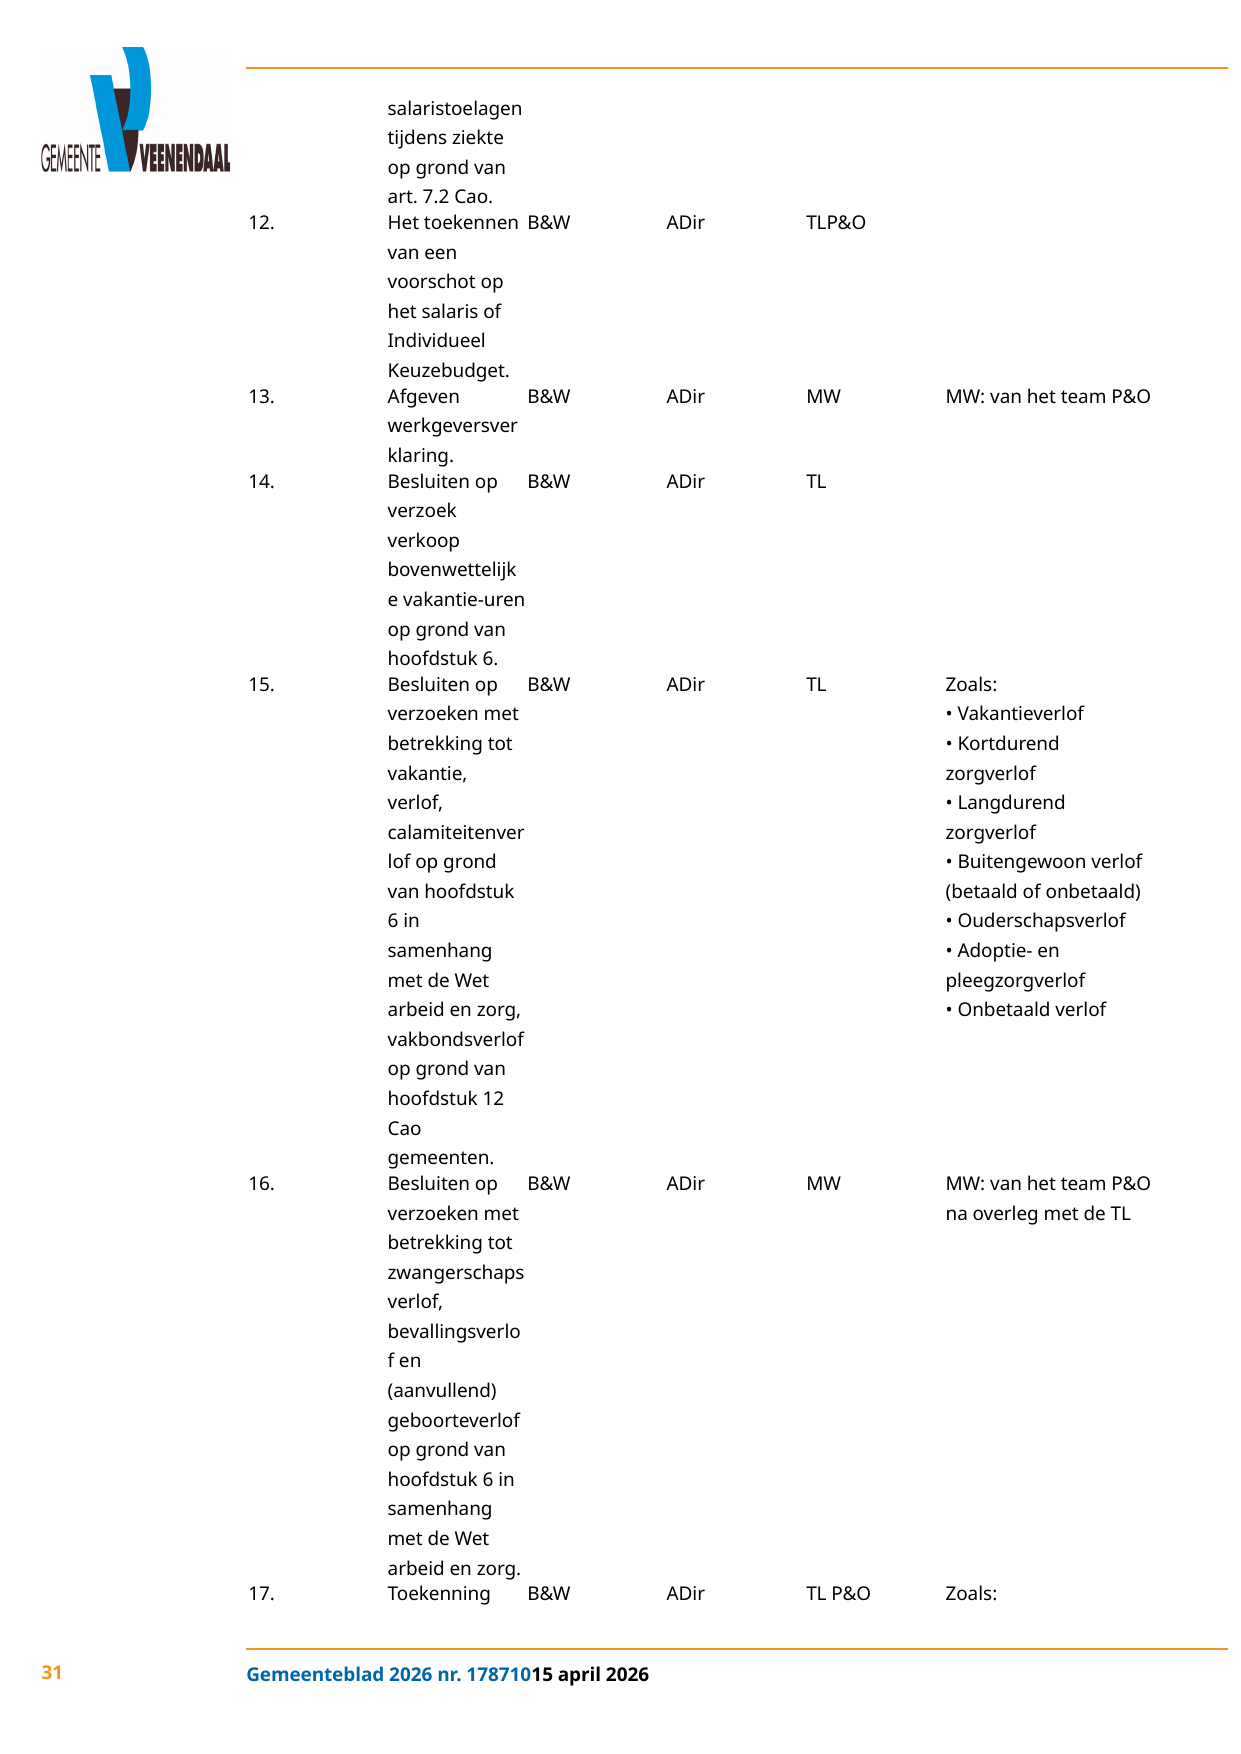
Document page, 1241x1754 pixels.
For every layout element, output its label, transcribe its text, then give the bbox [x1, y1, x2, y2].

table_cell 15. [248, 671, 387, 1170]
table_cell ADir [666, 383, 806, 468]
table_cell ADir [666, 209, 806, 383]
table_cell B&W [527, 671, 666, 1170]
table_cell Het toekennen van een voorschot op het salaris of Individueel Keuzebudget. [388, 209, 527, 383]
table_cell TL P&O [806, 1580, 945, 1606]
table_cell 12. [248, 209, 387, 383]
table_cell B&W [527, 383, 666, 468]
table_cell Afgeven werkgeversverklaring. [388, 383, 527, 468]
table_cell Besluiten op verzoek verkoop bovenwettelijke vakantie-uren op grond van hoofdstuk 6. [388, 468, 527, 671]
table_cell MW: van het team P&O na overleg met de TL [945, 1170, 1152, 1580]
table_cell B&W [527, 468, 666, 671]
picture [123, 47, 231, 172]
table_cell B&W [527, 1580, 666, 1606]
table_cell 16. [248, 1170, 387, 1580]
table_cell Toekenning [388, 1580, 527, 1606]
table_cell Zoals: • Vakantieverlof • Kortdurend zorgverlof • Langdurend zorgverlof • Buitengewoon verlof (betaald of onbetaald) • Ouderschapsverlof • Adoptie- en pleegzorgverlof • Onbetaald verlof [945, 671, 1152, 1170]
table_cell ADir [666, 671, 806, 1170]
table_cell Besluiten op verzoeken met betrekking tot zwangerschapsverlof, bevallingsverlof en (aanvullend) geboorteverlof op grond van hoofdstuk 6 in samenhang met de Wet arbeid en zorg. [388, 1170, 527, 1580]
table_cell TLP&O [806, 209, 945, 383]
table_cell 17. [248, 1580, 387, 1606]
table_cell TL [806, 671, 945, 1170]
table_cell [666, 95, 806, 209]
table_cell ADir [666, 468, 806, 671]
table_cell Zoals: [945, 1580, 1152, 1606]
table_cell Besluiten op verzoeken met betrekking tot vakantie, verlof, calamiteitenverlof op grond van hoofdstuk 6 in samenhang met de Wet arbeid en zorg, vakbondsverlof op grond van hoofdstuk 12 Cao gemeenten. [388, 671, 527, 1170]
table_cell ADir [666, 1580, 806, 1606]
table_cell 14. [248, 468, 387, 671]
table_cell B&W [527, 209, 666, 383]
table_cell [527, 95, 666, 209]
picture [41, 47, 130, 172]
table_cell [945, 95, 1152, 209]
table_cell B&W [527, 1170, 666, 1580]
table_cell [248, 95, 387, 209]
table_cell 13. [248, 383, 387, 468]
table_cell [945, 468, 1152, 671]
table_cell salaristoelagen tijdens ziekte op grond van art. 7.2 Cao. [388, 95, 527, 209]
table_cell [806, 95, 945, 209]
table_cell [945, 209, 1152, 383]
table_cell MW: van het team P&O [945, 383, 1152, 468]
table_cell MW [806, 1170, 945, 1580]
table_cell MW [806, 383, 945, 468]
table_cell TL [806, 468, 945, 671]
table_cell ADir [666, 1170, 806, 1580]
